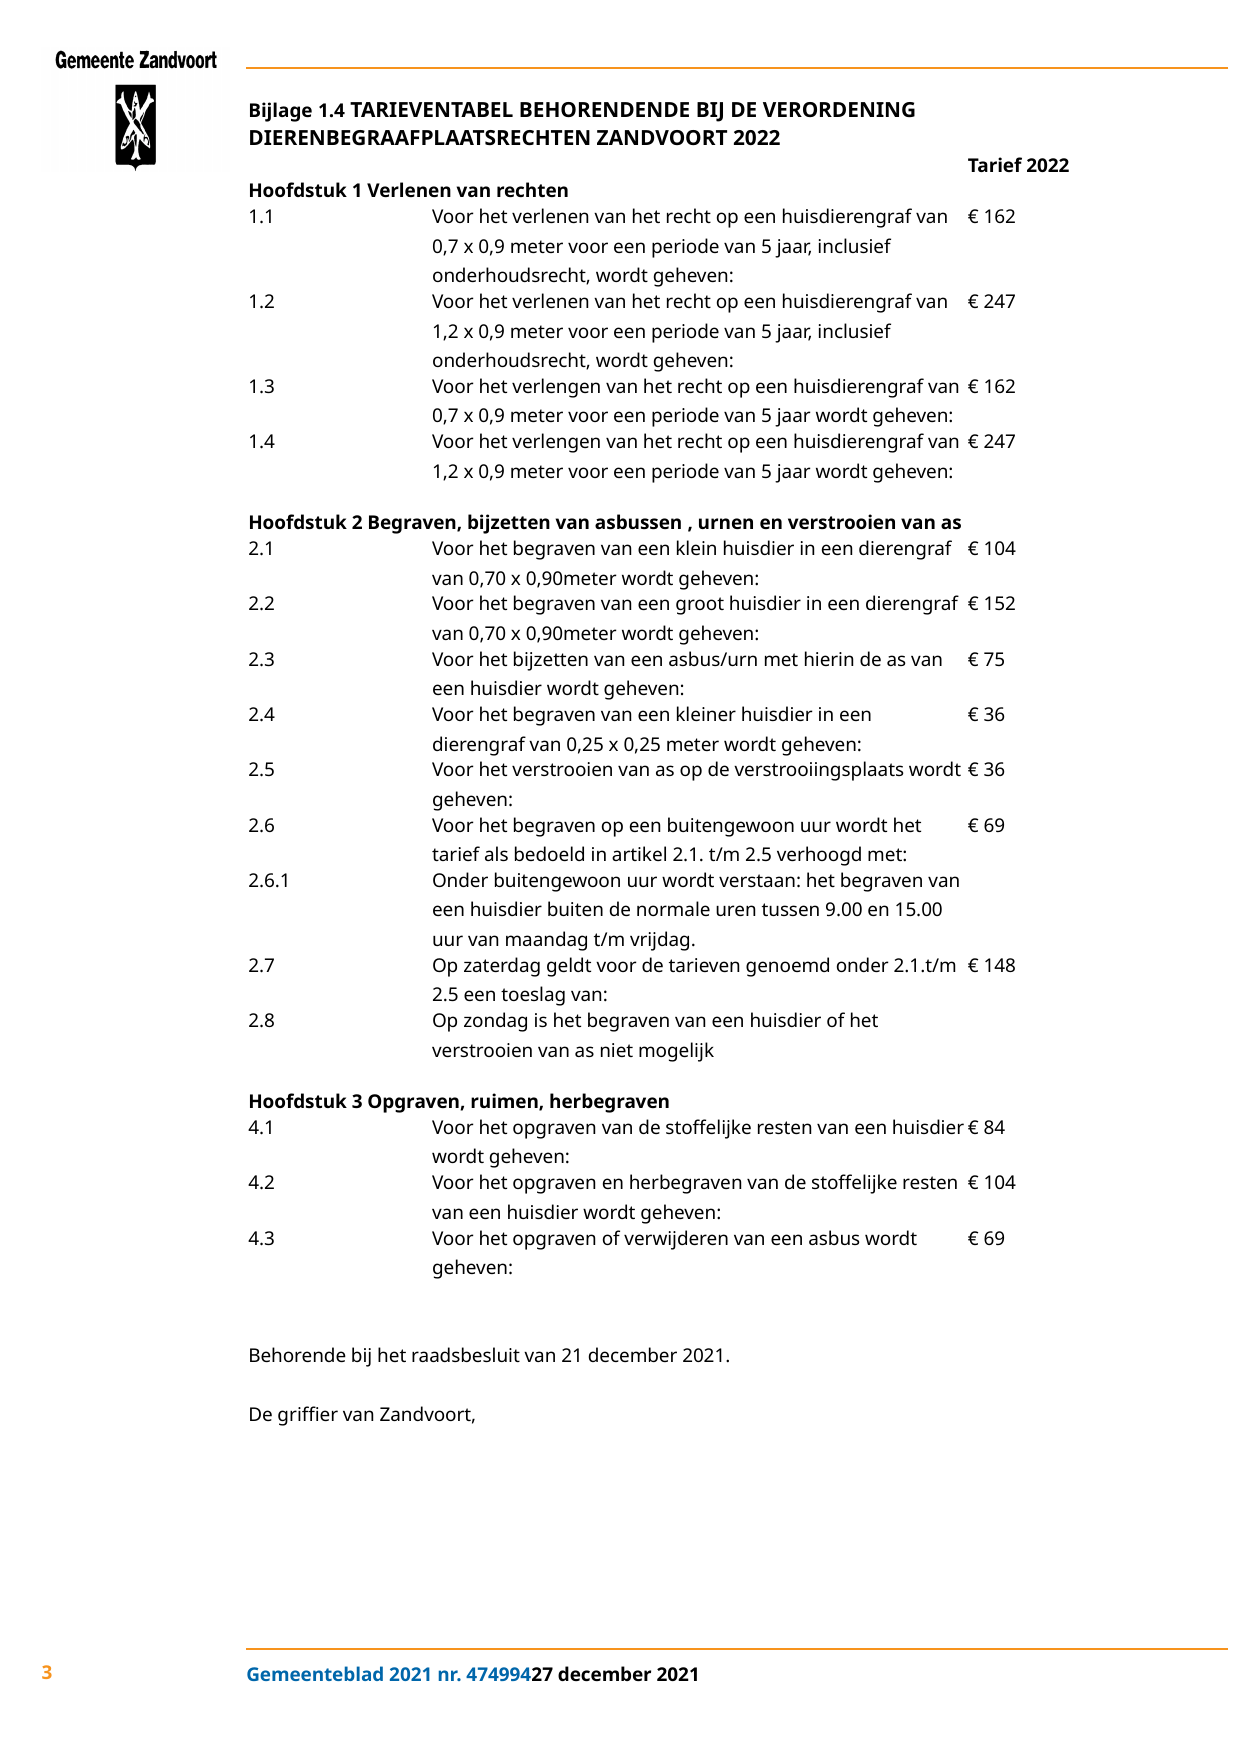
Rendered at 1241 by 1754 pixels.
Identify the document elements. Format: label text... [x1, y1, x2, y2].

table_cell [968, 867, 1152, 952]
table_cell € 75 [968, 646, 1152, 701]
table_cell 1.3 [248, 373, 432, 428]
table_cell [432, 484, 968, 509]
table_cell € 162 [968, 203, 1152, 288]
table_cell Voor het opgraven of verwijderen van een asbus wordt geheven: [432, 1225, 968, 1280]
table_cell € 247 [968, 288, 1152, 373]
table_cell [968, 178, 1152, 203]
table_cell 1.4 [248, 429, 432, 484]
table_cell Voor het verstrooien van as op de verstrooiingsplaats wordt geheven: [432, 756, 968, 812]
table_cell 4.1 [248, 1114, 432, 1169]
table_cell Voor het bijzetten van een asbus/urn met hierin de as van een huisdier wordt geheven: [432, 646, 968, 701]
table_cell € 247 [968, 429, 1152, 484]
table_cell Hoofdstuk 1 Verlenen van rechten [248, 178, 968, 203]
table_cell Voor het begraven van een kleiner huisdier in een dierengraf van 0,25 x 0,25 meter wordt geheven: [432, 701, 968, 756]
table_cell Hoofdstuk 3 Opgraven, ruimen, herbegraven [248, 1088, 968, 1114]
text De griffier van Zandvoort, [248, 1402, 1152, 1427]
table_cell € 104 [968, 535, 1152, 591]
table_cell Voor het verlenen van het recht op een huisdierengraf van 1,2 x 0,9 meter voor een periode van 5 jaar, inclusief onderhoudsrecht, wordt geheven: [432, 288, 968, 373]
table_cell Voor het opgraven en herbegraven van de stoffelijke resten van een huisdier wordt geheven: [432, 1169, 968, 1225]
table_header [248, 152, 432, 178]
table_cell € 84 [968, 1114, 1152, 1169]
text Bijlage 1.4 TARIEVENTABEL BEHORENDENDE BIJ DE VERORDENING DIERENBEGRAAFPLAATSRECHTEN ZANDVOORT 2022 [248, 95, 1152, 152]
table_cell 2.5 [248, 756, 432, 812]
table_cell 2.7 [248, 952, 432, 1007]
table_cell [968, 1063, 1152, 1088]
table_cell Voor het begraven van een klein huisdier in een dierengraf van 0,70 x 0,90meter wordt geheven: [432, 535, 968, 591]
table_cell Hoofdstuk 2 Begraven, bijzetten van asbussen , urnen en verstrooien van as [248, 510, 1152, 535]
table_cell € 162 [968, 373, 1152, 428]
table_cell € 148 [968, 952, 1152, 1007]
table_cell 2.6 [248, 812, 432, 867]
table_cell 1.2 [248, 288, 432, 373]
table_cell Voor het opgraven van de stoffelijke resten van een huisdier wordt geheven: [432, 1114, 968, 1169]
table_cell Voor het verlengen van het recht op een huisdierengraf van 1,2 x 0,9 meter voor een periode van 5 jaar wordt geheven: [432, 429, 968, 484]
table_cell € 69 [968, 812, 1152, 867]
table_cell Onder buitengewoon uur wordt verstaan: het begraven van een huisdier buiten de normale uren tussen 9.00 en 15.00 uur van maandag t/m vrijdag. [432, 867, 968, 952]
table_cell 2.2 [248, 591, 432, 646]
table_header Tarief 2022 [968, 152, 1152, 178]
table_cell 2.8 [248, 1007, 432, 1063]
table_cell 2.6.1 [248, 867, 432, 952]
table_cell 1.1 [248, 203, 432, 288]
table_cell € 36 [968, 756, 1152, 812]
table_header [432, 152, 968, 178]
table_cell € 69 [968, 1225, 1152, 1280]
table_cell 2.1 [248, 535, 432, 591]
table_cell [248, 1063, 432, 1088]
table_cell 4.3 [248, 1225, 432, 1280]
table_cell [968, 1007, 1152, 1063]
text Behorende bij het raadsbesluit van 21 december 2021. [248, 1342, 1152, 1368]
table_cell 4.2 [248, 1169, 432, 1225]
table_cell [432, 1063, 968, 1088]
picture [41, 47, 231, 172]
table_cell Voor het begraven van een groot huisdier in een dierengraf van 0,70 x 0,90meter wordt geheven: [432, 591, 968, 646]
table_cell Op zaterdag geldt voor de tarieven genoemd onder 2.1.t/m 2.5 een toeslag van: [432, 952, 968, 1007]
table_cell Voor het begraven op een buitengewoon uur wordt het tarief als bedoeld in artikel 2.1. t/m 2.5 verhoogd met: [432, 812, 968, 867]
table_cell € 152 [968, 591, 1152, 646]
table_cell [968, 1088, 1152, 1114]
table_cell Op zondag is het begraven van een huisdier of het verstrooien van as niet mogelijk [432, 1007, 968, 1063]
table_cell Voor het verlenen van het recht op een huisdierengraf van 0,7 x 0,9 meter voor een periode van 5 jaar, inclusief onderhoudsrecht, wordt geheven: [432, 203, 968, 288]
table_cell [248, 484, 432, 509]
table_cell € 36 [968, 701, 1152, 756]
table_cell Voor het verlengen van het recht op een huisdierengraf van 0,7 x 0,9 meter voor een periode van 5 jaar wordt geheven: [432, 373, 968, 428]
table_cell € 104 [968, 1169, 1152, 1225]
table_cell 2.4 [248, 701, 432, 756]
table_cell [968, 484, 1152, 509]
table_cell 2.3 [248, 646, 432, 701]
